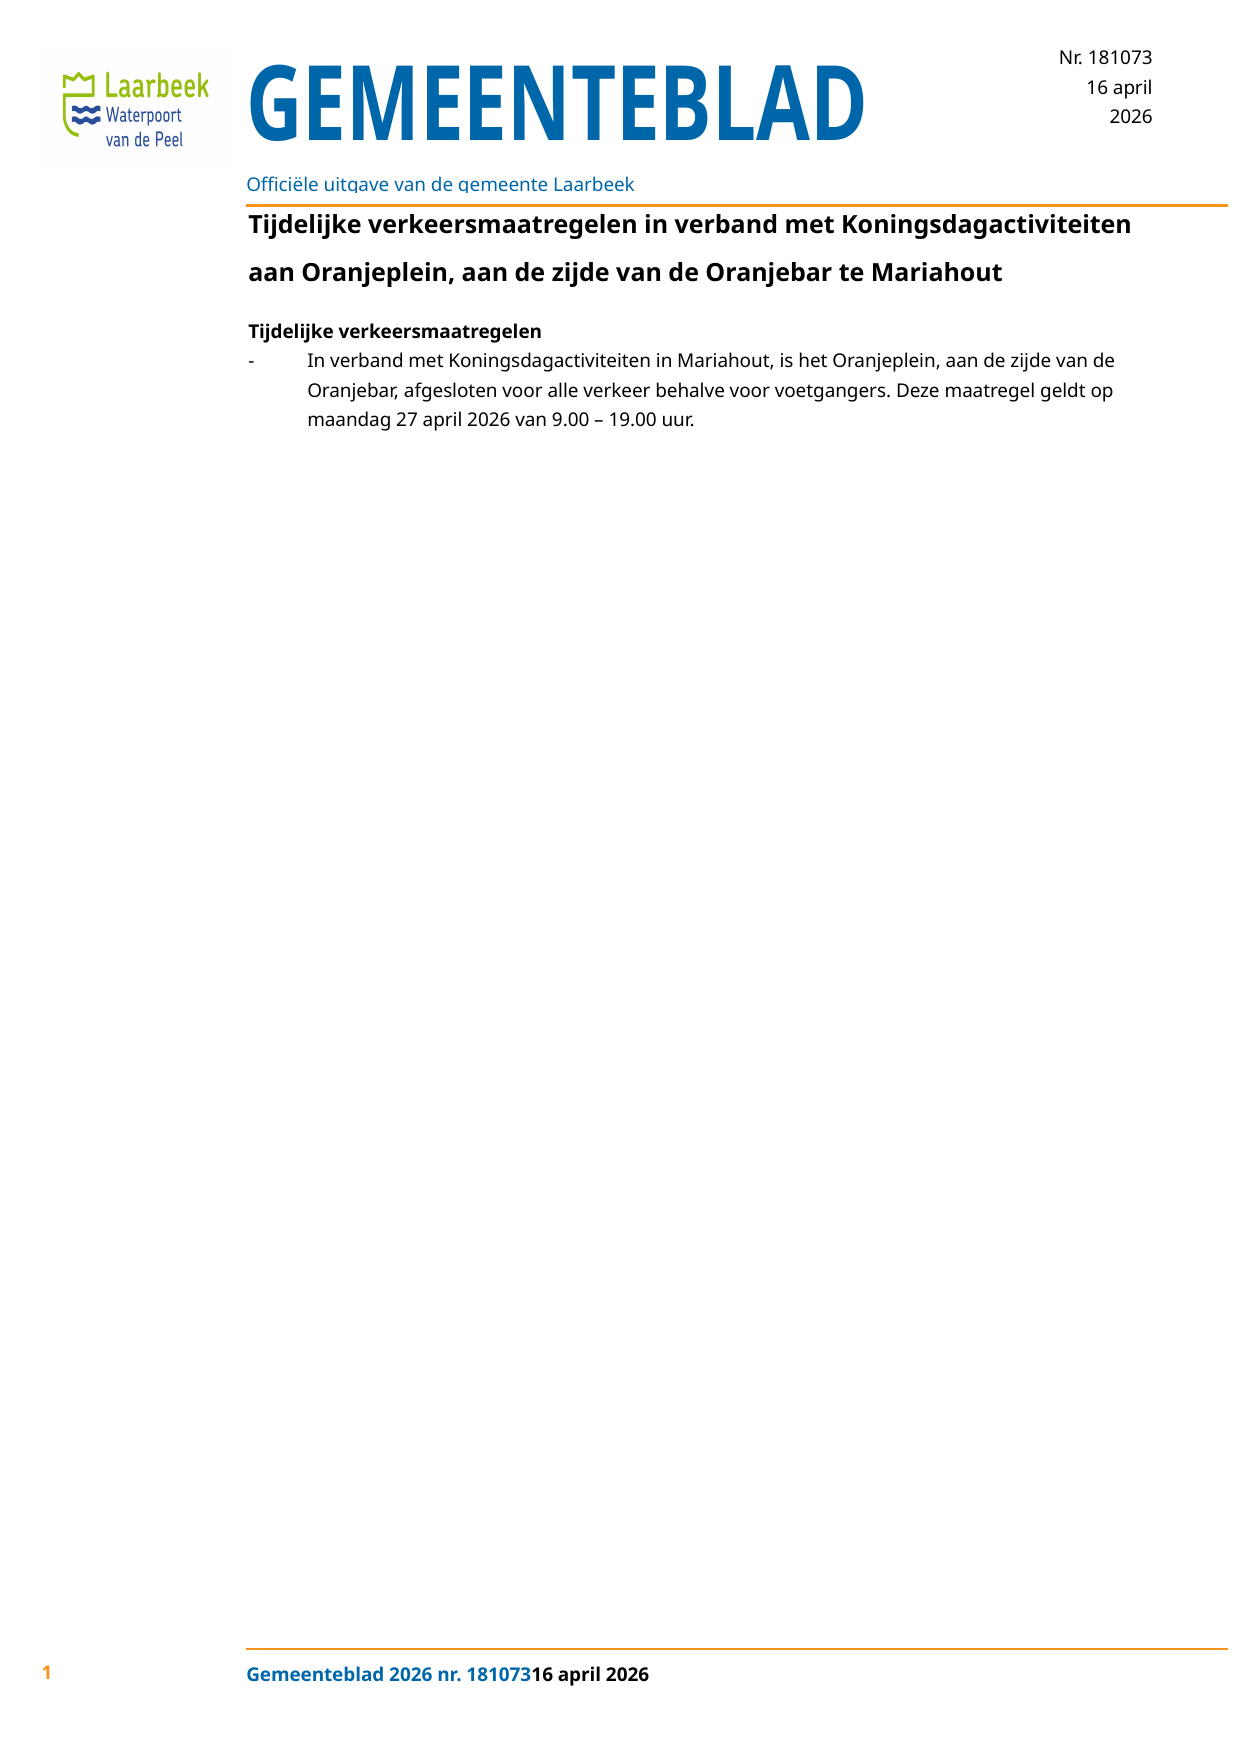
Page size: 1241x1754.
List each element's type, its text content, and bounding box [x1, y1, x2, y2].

picture [41, 47, 231, 172]
list In verband met Koningsdagactiviteiten in Mariahout, is het Oranjeplein, aan de zijde van de Oranjebar, afgesloten voor alle verkeer behalve voor voetgangers. Deze maatregel geldt op maandag 27 april 2026 van 9.00 – 19.00 uur. [248, 347, 1152, 432]
text Tijdelijke verkeersmaatregelen [248, 318, 1152, 344]
text Tijdelijke verkeersmaatregelen in verband met Koningsdagactiviteiten aan Oranjeplein, aan de zijde van de Oranjebar te Mariahout [248, 207, 1152, 288]
